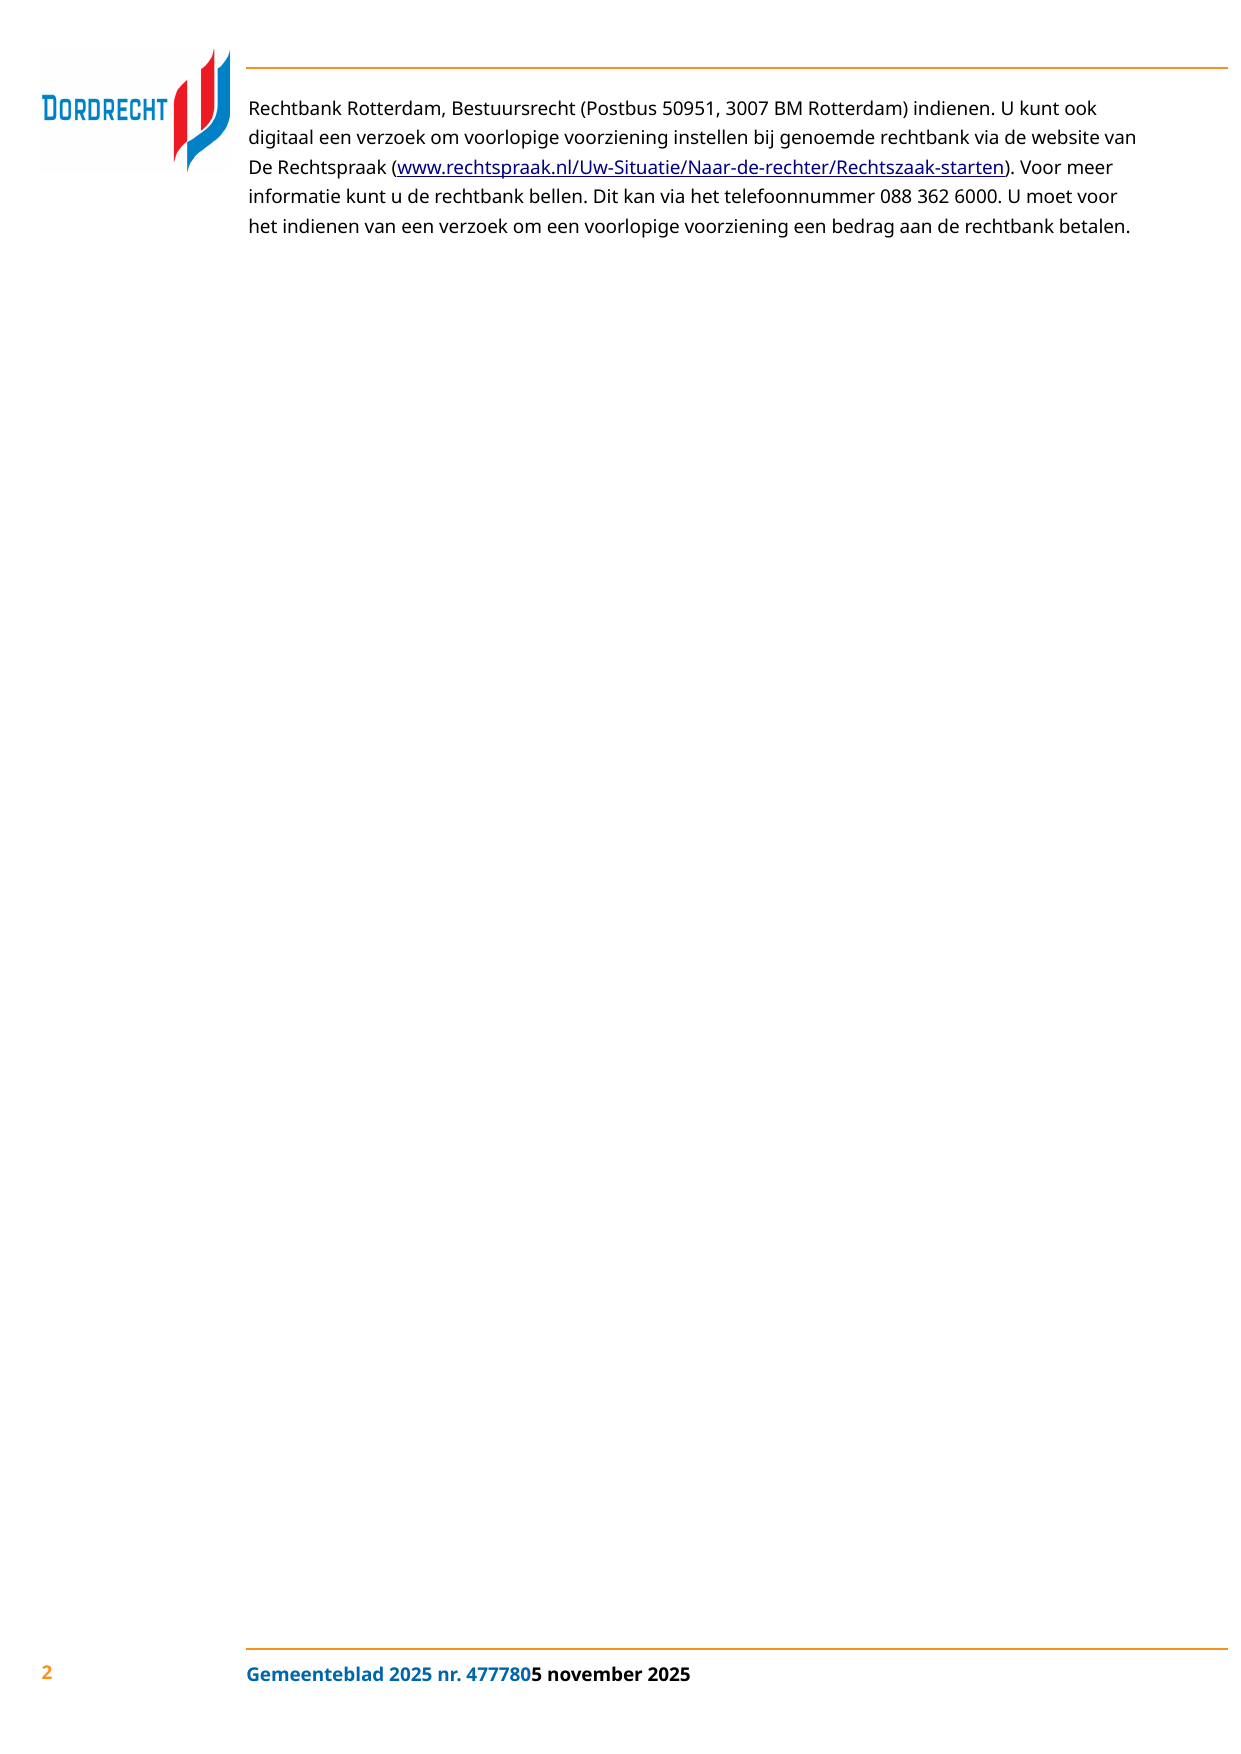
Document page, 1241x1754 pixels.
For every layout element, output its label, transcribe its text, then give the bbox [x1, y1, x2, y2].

picture [41, 47, 231, 172]
text Rechtbank Rotterdam, Bestuursrecht (Postbus 50951, 3007 BM Rotterdam) indienen. U kunt ook digitaal een verzoek om voorlopige voorziening instellen bij genoemde rechtbank via de website van De Rechtspraak (www.rechtspraak.nl/Uw-Situatie/Naar-de-rechter/Rechtszaak-starten). Voor meer informatie kunt u de rechtbank bellen. Dit kan via het telefoonnummer 088 362 6000. U moet voor het indienen van een verzoek om een voorlopige voorziening een bedrag aan de rechtbank betalen. [248, 95, 1152, 239]
